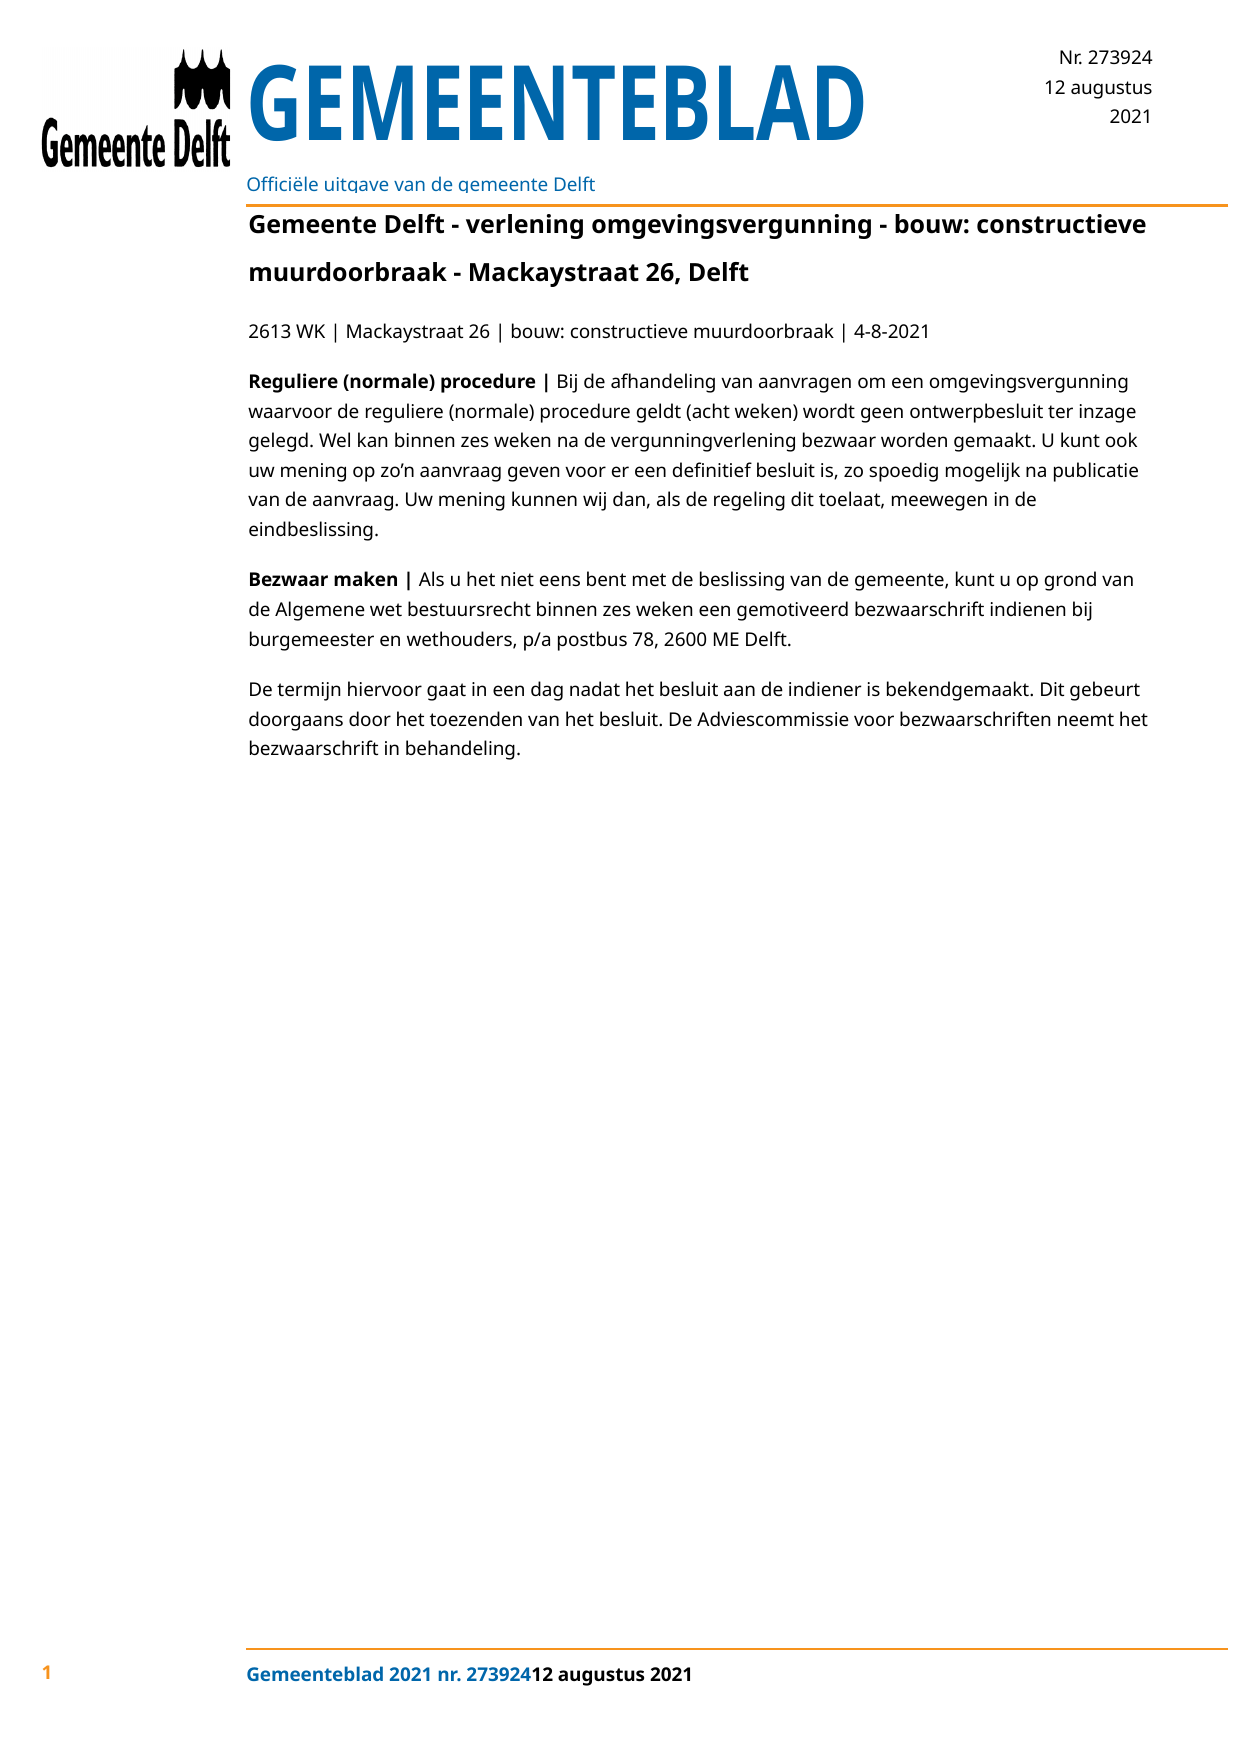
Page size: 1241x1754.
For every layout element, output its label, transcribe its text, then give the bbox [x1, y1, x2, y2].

text Gemeente Delft - verlening omgevingsvergunning - bouw: constructieve muurdoorbraak - Mackaystraat 26, Delft [248, 207, 1152, 288]
text 2613 WK | Mackaystraat 26 | bouw: constructieve muurdoorbraak | 4-8-2021 [248, 318, 1152, 344]
picture [41, 47, 231, 172]
text Reguliere (normale) procedure | Bij de afhandeling van aanvragen om een omgevingsvergunning waarvoor de reguliere (normale) procedure geldt (acht weken) wordt geen ontwerpbesluit ter inzage gelegd. Wel kan binnen zes weken na de vergunningverlening bezwaar worden gemaakt. U kunt ook uw mening op zo’n aanvraag geven voor er een definitief besluit is, zo spoedig mogelijk na publicatie van de aanvraag. Uw mening kunnen wij dan, als de regeling dit toelaat, meewegen in de eindbeslissing. [248, 368, 1152, 542]
text De termijn hiervoor gaat in een dag nadat het besluit aan de indiener is bekendgemaakt. Dit gebeurt doorgaans door het toezenden van het besluit. De Adviescommissie voor bezwaarschriften neemt het bezwaarschrift in behandeling. [248, 676, 1152, 761]
text Bezwaar maken | Als u het niet eens bent met de beslissing van de gemeente, kunt u op grond van de Algemene wet bestuursrecht binnen zes weken een gemotiveerd bezwaarschrift indienen bij burgemeester en wethouders, p/a postbus 78, 2600 ME Delft. [248, 567, 1152, 652]
